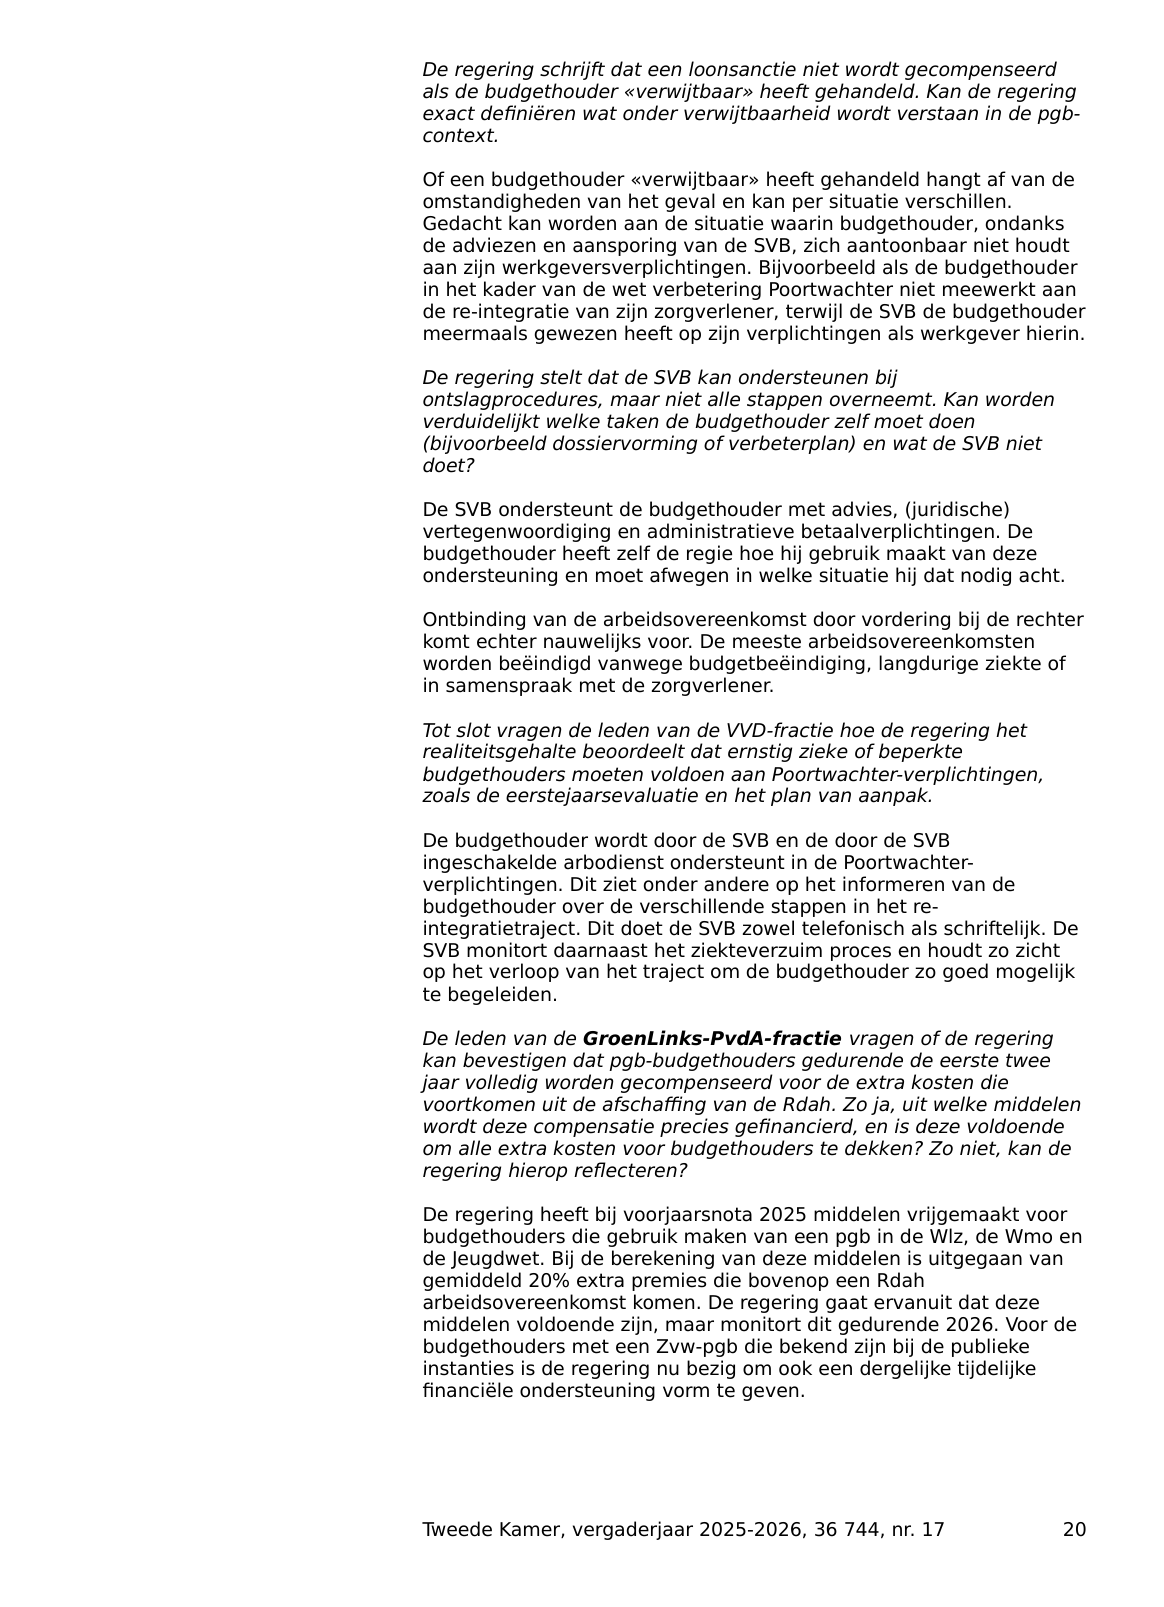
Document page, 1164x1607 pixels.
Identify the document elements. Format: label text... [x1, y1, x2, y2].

text Tot slot vragen de leden van de VVD-fractie hoe de regering het realiteitsgehalte beoordeelt dat ernstig zieke of beperkte budgethouders moeten voldoen aan Poortwachter-verplichtingen, zoals de eerstejaarsevaluatie en het plan van aanpak. [422, 719, 1087, 807]
text Ontbinding van de arbeidsovereenkomst door vordering bij de rechter komt echter nauwelijks voor. De meeste arbeidsovereenkomsten worden beëindigd vanwege budgetbeëindiging, langdurige ziekte of in samenspraak met de zorgverlener. [422, 609, 1087, 697]
text De regering stelt dat de SVB kan ondersteunen bij ontslagprocedures, maar niet alle stappen overneemt. Kan worden verduidelijkt welke taken de budgethouder zelf moet doen (bijvoorbeeld dossiervorming of verbeterplan) en wat de SVB niet doet? [422, 367, 1087, 477]
text De regering heeft bij voorjaarsnota 2025 middelen vrijgemaakt voor budgethouders die gebruik maken van een pgb in de Wlz, de Wmo en de Jeugdwet. Bij de berekening van deze middelen is uitgegaan van gemiddeld 20% extra premies die bovenop een Rdah arbeidsovereenkomst komen. De regering gaat ervanuit dat deze middelen voldoende zijn, maar monitort dit gedurende 2026. Voor de budgethouders met een Zvw-pgb die bekend zijn bij de publieke instanties is de regering nu bezig om ook een dergelijke tijdelijke financiële ondersteuning vorm te geven. [422, 1204, 1087, 1401]
text De regering schrijft dat een loonsanctie niet wordt gecompenseerd als de budgethouder «verwijtbaar» heeft gehandeld. Kan de regering exact definiëren wat onder verwijtbaarheid wordt verstaan in de pgb-context. [422, 59, 1087, 147]
text De leden van de GroenLinks-PvdA-fractie vragen of de regering kan bevestigen dat pgb-budgethouders gedurende de eerste twee jaar volledig worden gecompenseerd voor de extra kosten die voortkomen uit de afschaffing van de Rdah. Zo ja, uit welke middelen wordt deze compensatie precies gefinancierd, en is deze voldoende om alle extra kosten voor budgethouders te dekken? Zo niet, kan de regering hierop reflecteren? [422, 1028, 1087, 1181]
text De SVB ondersteunt de budgethouder met advies, (juridische) vertegenwoordiging en administratieve betaalverplichtingen. De budgethouder heeft zelf de regie hoe hij gebruik maakt van deze ondersteuning en moet afwegen in welke situatie hij dat nodig acht. [422, 499, 1087, 587]
text Of een budgethouder «verwijtbaar» heeft gehandeld hangt af van de omstandigheden van het geval en kan per situatie verschillen. Gedacht kan worden aan de situatie waarin budgethouder, ondanks de adviezen en aansporing van de SVB, zich aantoonbaar niet houdt aan zijn werkgeversverplichtingen. Bijvoorbeeld als de budgethouder in het kader van de wet verbetering Poortwachter niet meewerkt aan de re-integratie van zijn zorgverlener, terwijl de SVB de budgethouder meermaals gewezen heeft op zijn verplichtingen als werkgever hierin. [422, 169, 1087, 345]
text De budgethouder wordt door de SVB en de door de SVB ingeschakelde arbodienst ondersteunt in de Poortwachter-verplichtingen. Dit ziet onder andere op het informeren van de budgethouder over de verschillende stappen in het re-integratietraject. Dit doet de SVB zowel telefonisch als schriftelijk. De SVB monitort daarnaast het ziekteverzuim proces en houdt zo zicht op het verloop van het traject om de budgethouder zo goed mogelijk te begeleiden. [422, 829, 1087, 1005]
